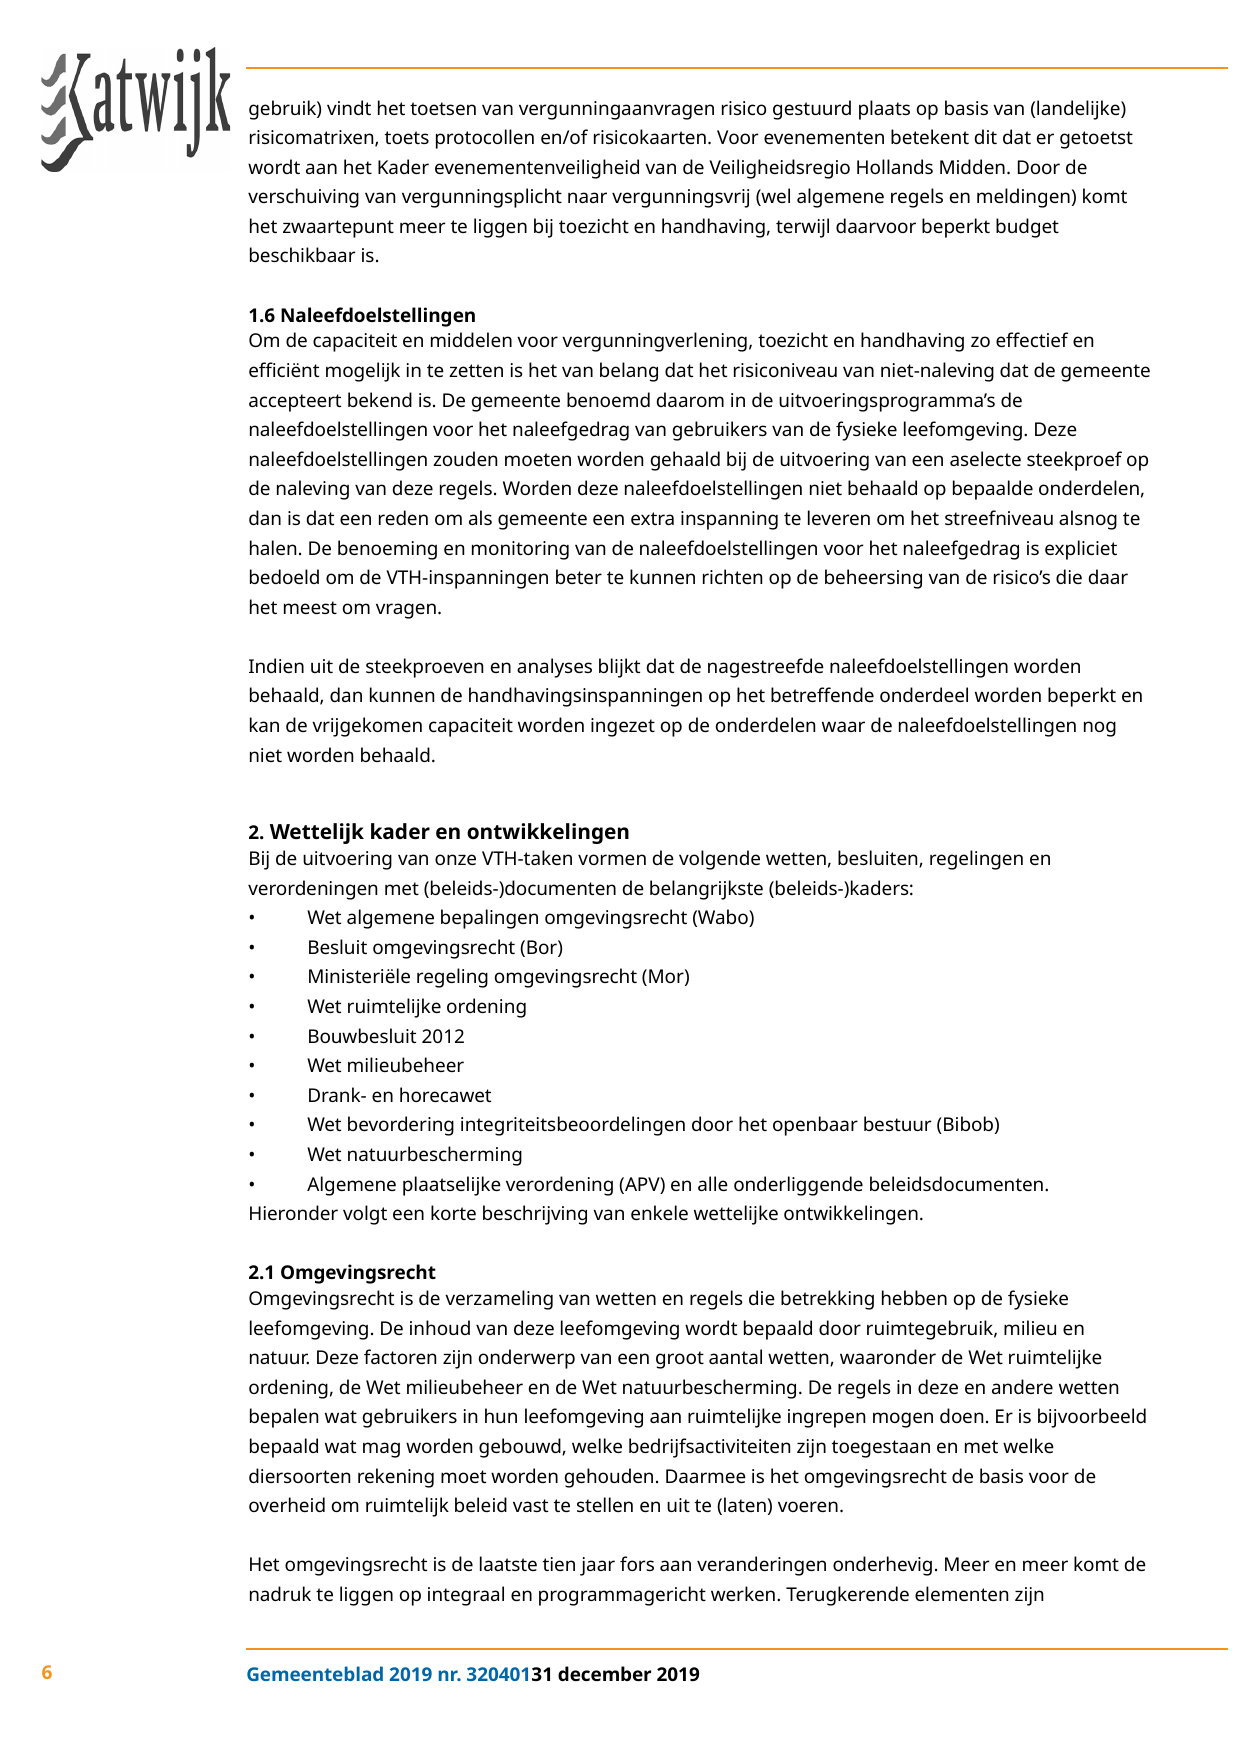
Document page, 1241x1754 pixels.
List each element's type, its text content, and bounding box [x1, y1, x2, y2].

text Bij de uitvoering van onze VTH-taken vormen de volgende wetten, besluiten, regelingen en verordeningen met (beleids-)documenten de belangrijkste (beleids-)kaders: [248, 845, 1152, 901]
list Wet ruimtelijke ordening [248, 993, 1152, 1019]
list Wet milieubeheer [248, 1052, 1152, 1078]
text 1.6 Naleefdoelstellingen [248, 302, 1152, 328]
list Wet algemene bepalingen omgevingsrecht (Wabo) [248, 904, 1152, 930]
list Wet natuurbescherming [248, 1141, 1152, 1167]
text 2.1 Omgevingsrecht [248, 1259, 1152, 1285]
text Indien uit de steekproeven en analyses blijkt dat de nagestreefde naleefdoelstellingen worden behaald, dan kunnen de handhavingsinspanningen op het betreffende onderdeel worden beperkt en kan de vrijgekomen capaciteit worden ingezet op de onderdelen waar de naleefdoelstellingen nog niet worden behaald. [248, 653, 1152, 767]
list Wet bevordering integriteitsbeoordelingen door het openbaar bestuur (Bibob) [248, 1112, 1152, 1137]
list Algemene plaatselijke verordening (APV) en alle onderliggende beleidsdocumenten. [248, 1171, 1152, 1197]
list Drank- en horecawet [248, 1082, 1152, 1108]
text Omgevingsrecht is de verzameling van wetten en regels die betrekking hebben op de fysieke leefomgeving. De inhoud van deze leefomgeving wordt bepaald door ruimtegebruik, milieu en natuur. Deze factoren zijn onderwerp van een groot aantal wetten, waaronder de Wet ruimtelijke ordening, de Wet milieubeheer en de Wet natuurbescherming. De regels in deze en andere wetten bepalen wat gebruikers in hun leefomgeving aan ruimtelijke ingrepen mogen doen. Er is bijvoorbeeld bepaald wat mag worden gebouwd, welke bedrijfsactiviteiten zijn toegestaan en met welke diersoorten rekening moet worden gehouden. Daarmee is het omgevingsrecht de basis voor de overheid om ruimtelijk beleid vast te stellen en uit te (laten) voeren. [248, 1285, 1152, 1518]
list Ministeriële regeling omgevingsrecht (Mor) [248, 964, 1152, 989]
text Het omgevingsrecht is de laatste tien jaar fors aan veranderingen onderhevig. Meer en meer komt de nadruk te liggen op integraal en programmagericht werken. Terugkerende elementen zijn [248, 1552, 1152, 1607]
list Bouwbesluit 2012 [248, 1023, 1152, 1049]
text gebruik) vindt het toetsen van vergunningaanvragen risico gestuurd plaats op basis van (landelijke) risicomatrixen, toets protocollen en/of risicokaarten. Voor evenementen betekent dit dat er getoetst wordt aan het Kader evenementenveiligheid van de Veiligheidsregio Hollands Midden. Door de verschuiving van vergunningsplicht naar vergunningsvrij (wel algemene regels en meldingen) komt het zwaartepunt meer te liggen bij toezicht en handhaving, terwijl daarvoor beperkt budget beschikbaar is. [248, 95, 1152, 268]
text Om de capaciteit en middelen voor vergunningverlening, toezicht en handhaving zo effectief en efficiënt mogelijk in te zetten is het van belang dat het risiconiveau van niet-naleving dat de gemeente accepteert bekend is. De gemeente benoemd daarom in de uitvoeringsprogramma’s de naleefdoelstellingen voor het naleefgedrag van gebruikers van de fysieke leefomgeving. Deze naleefdoelstellingen zouden moeten worden gehaald bij de uitvoering van een aselecte steekproef op de naleving van deze regels. Worden deze naleefdoelstellingen niet behaald op bepaalde onderdelen, dan is dat een reden om als gemeente een extra inspanning te leveren om het streefniveau alsnog te halen. De benoeming en monitoring van de naleefdoelstellingen voor het naleefgedrag is expliciet bedoeld om de VTH-inspanningen beter te kunnen richten op de beheersing van de risico’s die daar het meest om vragen. [248, 328, 1152, 619]
picture [41, 47, 231, 172]
text Hieronder volgt een korte beschrijving van enkele wettelijke ontwikkelingen. [248, 1200, 1152, 1226]
list Besluit omgevingsrecht (Bor) [248, 934, 1152, 960]
text 2. Wettelijk kader en ontwikkelingen [248, 817, 1152, 845]
